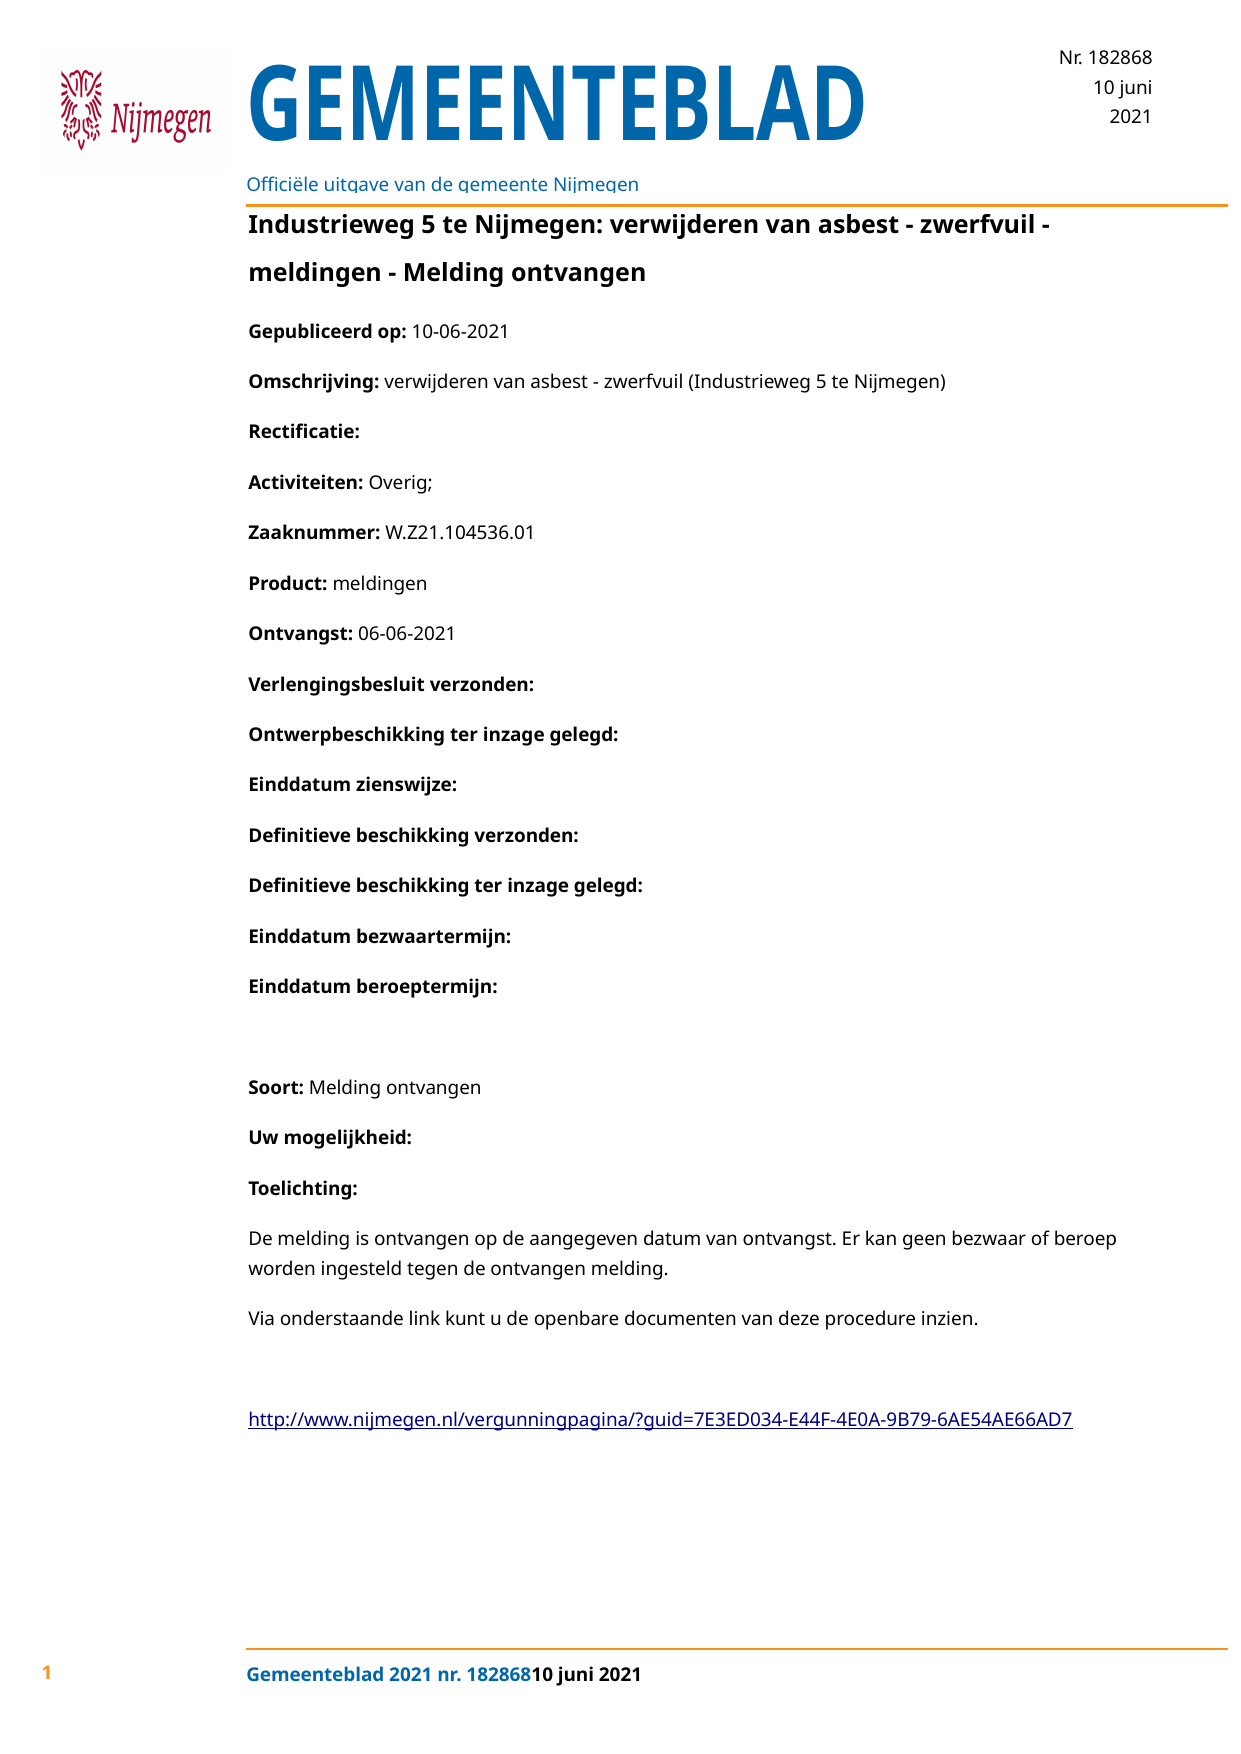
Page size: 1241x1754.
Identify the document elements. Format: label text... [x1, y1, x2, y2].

text Einddatum beroeptermijn: [248, 973, 1152, 999]
text Rectificatie: [248, 419, 1152, 444]
text De melding is ontvangen op de aangegeven datum van ontvangst. Er kan geen bezwaar of beroep worden ingesteld tegen de ontvangen melding. [248, 1225, 1152, 1281]
text Ontvangst: 06-06-2021 [248, 620, 1152, 646]
text http://www.nijmegen.nl/vergunningpagina/?guid=7E3ED034-E44F-4E0A-9B79-6AE54AE66AD7 [248, 1406, 1152, 1432]
text Activiteiten: Overig; [248, 469, 1152, 495]
picture [41, 47, 231, 172]
text Verlengingsbesluit verzonden: [248, 671, 1152, 697]
text Toelichting: [248, 1175, 1152, 1201]
text Einddatum bezwaartermijn: [248, 923, 1152, 949]
text Einddatum zienswijze: [248, 772, 1152, 797]
text Definitieve beschikking ter inzage gelegd: [248, 872, 1152, 898]
text Zaaknummer: W.Z21.104536.01 [248, 519, 1152, 545]
text Gepubliceerd op: 10-06-2021 [248, 318, 1152, 344]
text Omschrijving: verwijderen van asbest - zwerfvuil (Industrieweg 5 te Nijmegen) [248, 368, 1152, 394]
text Uw mogelijkheid: [248, 1124, 1152, 1150]
text Soort: Melding ontvangen [248, 1074, 1152, 1100]
text Via onderstaande link kunt u de openbare documenten van deze procedure inzien. [248, 1305, 1152, 1331]
text Industrieweg 5 te Nijmegen: verwijderen van asbest - zwerfvuil - meldingen - Melding ontvangen [248, 207, 1152, 288]
text Definitieve beschikking verzonden: [248, 822, 1152, 848]
text Ontwerpbeschikking ter inzage gelegd: [248, 721, 1152, 747]
text Product: meldingen [248, 570, 1152, 596]
